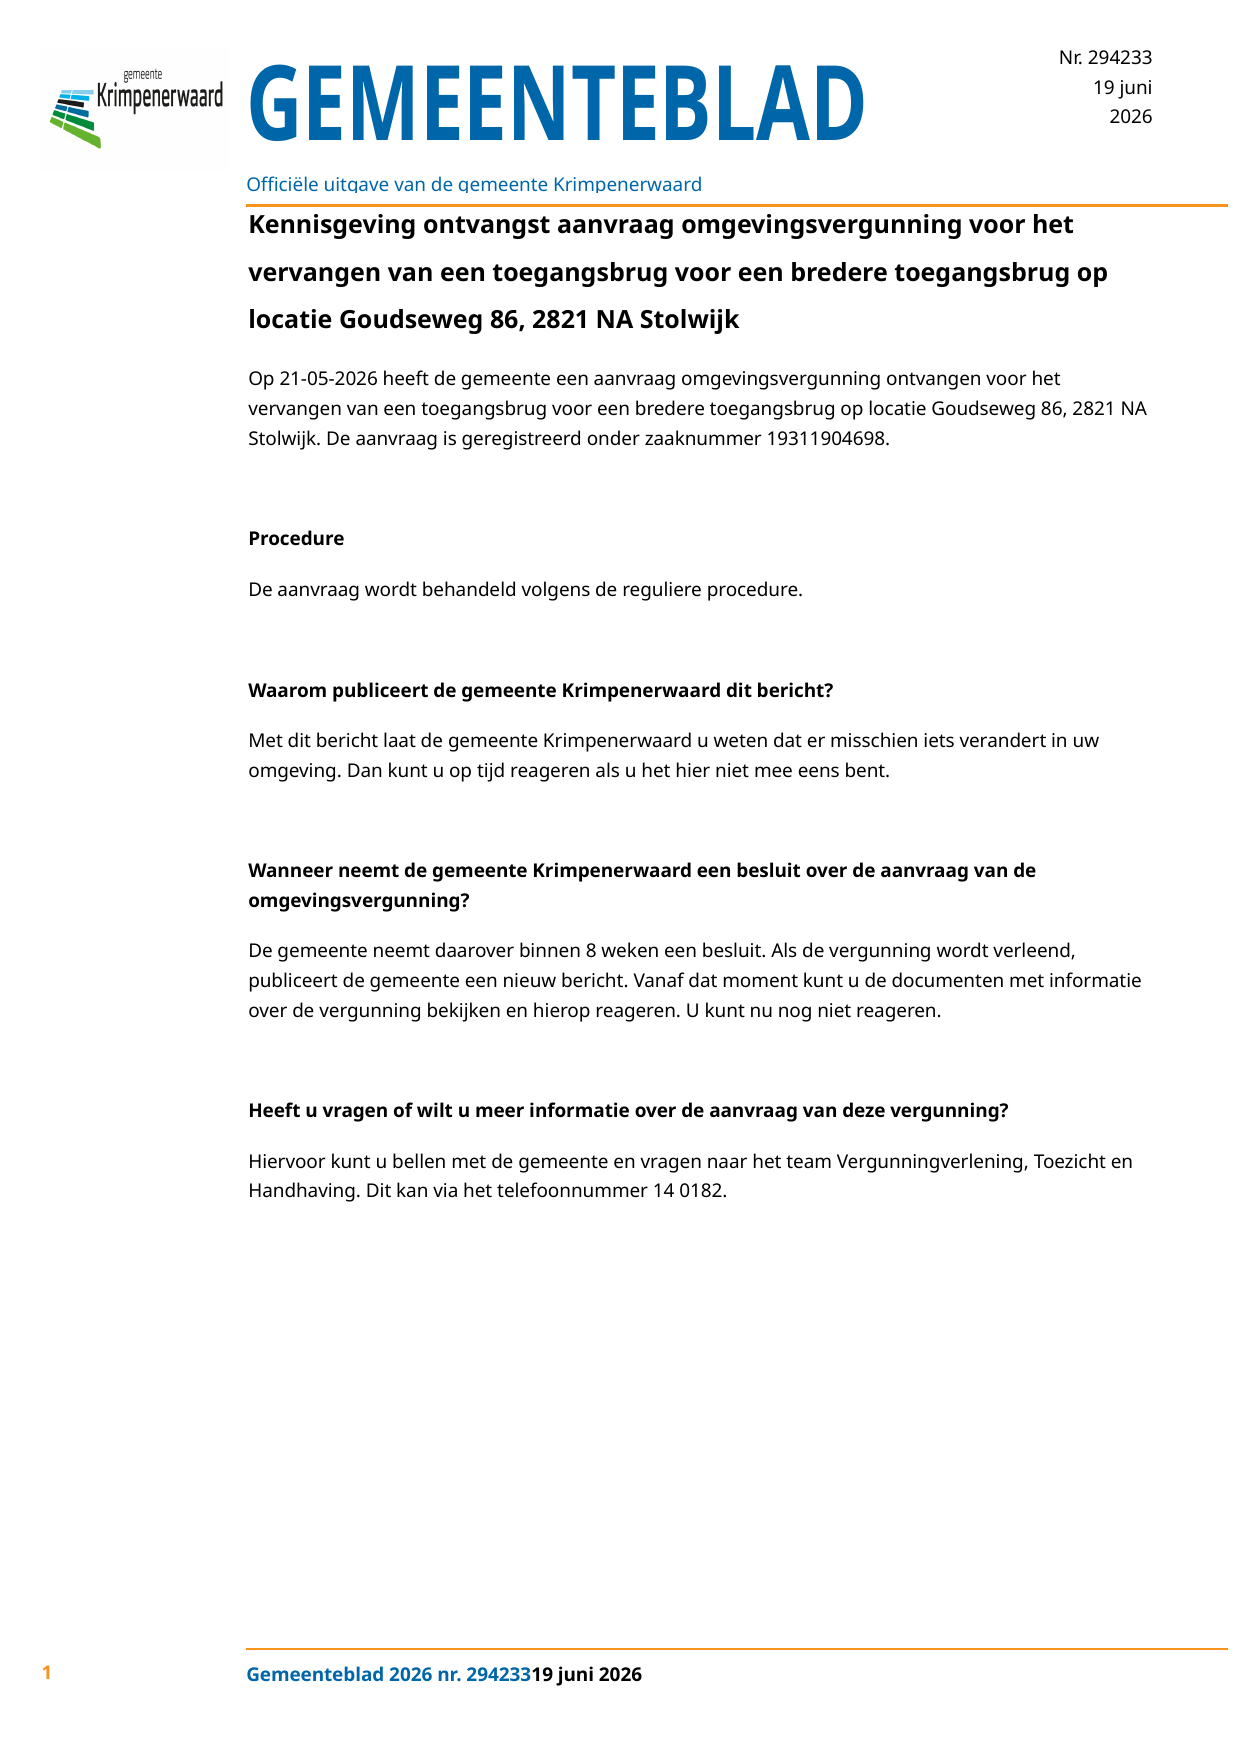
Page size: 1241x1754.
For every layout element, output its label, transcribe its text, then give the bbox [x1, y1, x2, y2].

text Procedure [248, 526, 1152, 551]
text Hiervoor kunt u bellen met de gemeente en vragen naar het team Vergunningverlening, Toezicht en Handhaving. Dit kan via het telefoonnummer 14 0182. [248, 1148, 1152, 1203]
text Wanneer neemt de gemeente Krimpenerwaard een besluit over de aanvraag van de omgevingsvergunning? [248, 858, 1152, 913]
text Waarom publiceert de gemeente Krimpenerwaard dit bericht? [248, 677, 1152, 702]
text De gemeente neemt daarover binnen 8 weken een besluit. Als de vergunning wordt verleend, publiceert de gemeente een nieuw bericht. Vanaf dat moment kunt u de documenten met informatie over de vergunning bekijken en hierop reageren. U kunt nu nog niet reageren. [248, 938, 1152, 1022]
text De aanvraag wordt behandeld volgens de reguliere procedure. [248, 576, 1152, 602]
picture [41, 47, 231, 172]
text Kennisgeving ontvangst aanvraag omgevingsvergunning voor het vervangen van een toegangsbrug voor een bredere toegangsbrug op locatie Goudseweg 86, 2821 NA Stolwijk [248, 207, 1152, 336]
text Heeft u vragen of wilt u meer informatie over de aanvraag van deze vergunning? [248, 1098, 1152, 1123]
text Op 21-05-2026 heeft de gemeente een aanvraag omgevingsvergunning ontvangen voor het vervangen van een toegangsbrug voor een bredere toegangsbrug op locatie Goudseweg 86, 2821 NA Stolwijk. De aanvraag is geregistreerd onder zaaknummer 19311904698. [248, 366, 1152, 450]
text Met dit bericht laat de gemeente Krimpenerwaard u weten dat er misschien iets verandert in uw omgeving. Dan kunt u op tijd reageren als u het hier niet mee eens bent. [248, 727, 1152, 782]
